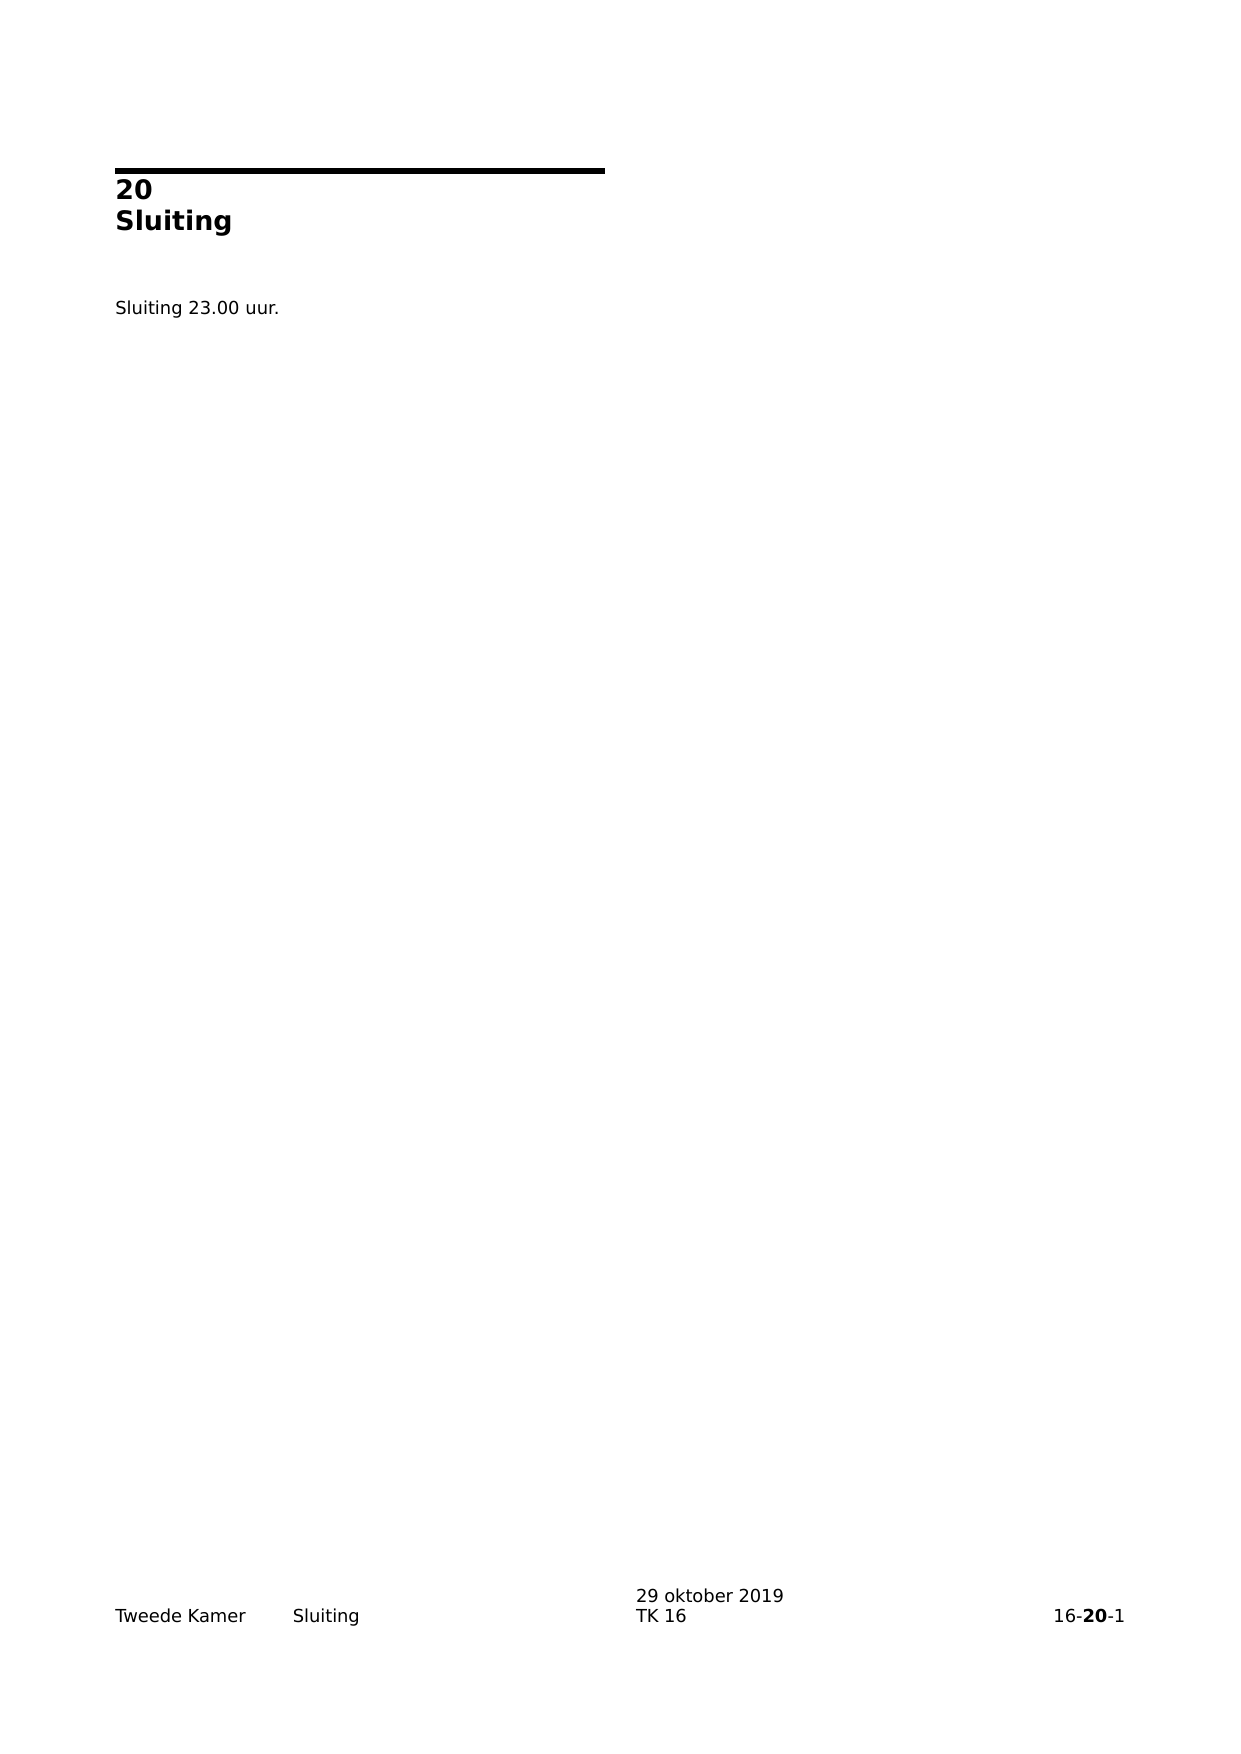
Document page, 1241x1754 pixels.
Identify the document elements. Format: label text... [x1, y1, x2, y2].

title 20 Sluiting [115, 174, 605, 237]
text Sluiting 23.00 uur. [115, 298, 605, 318]
